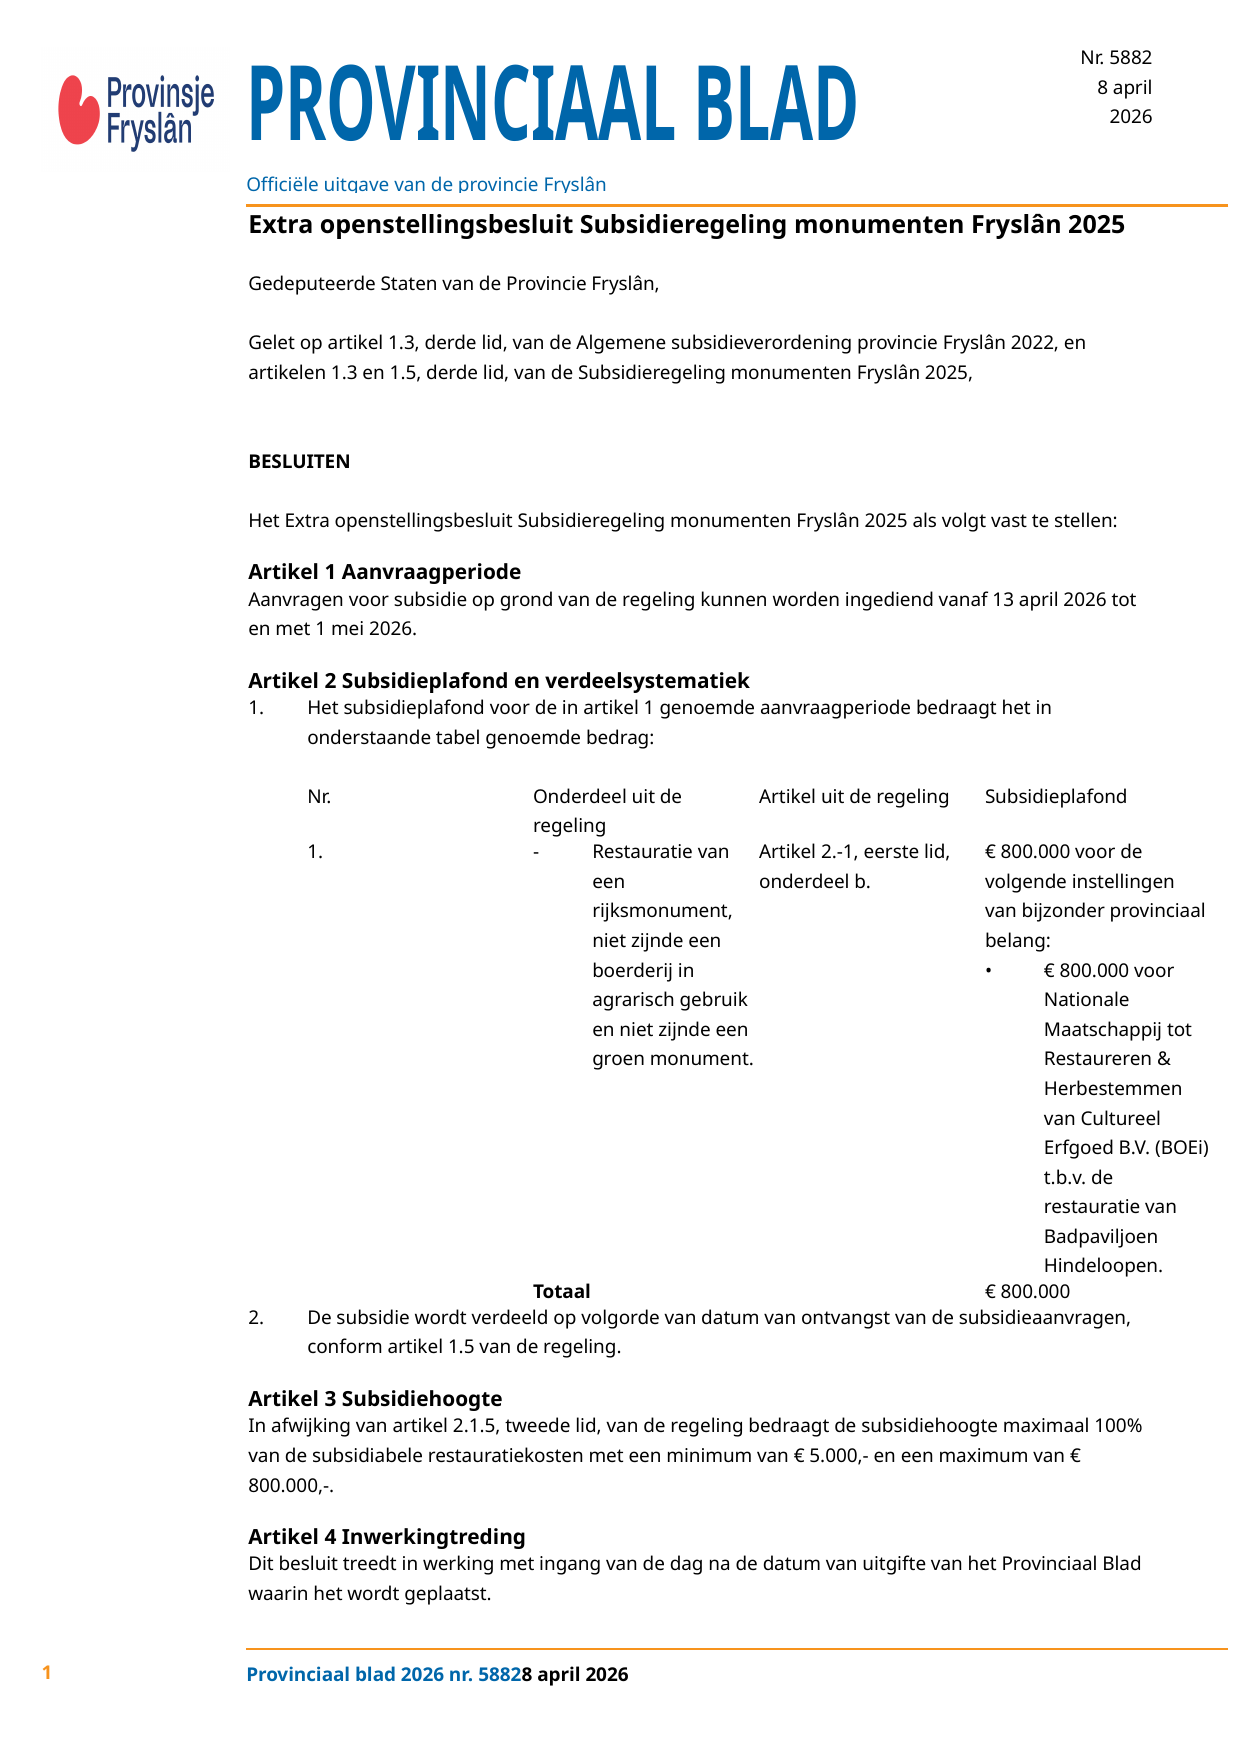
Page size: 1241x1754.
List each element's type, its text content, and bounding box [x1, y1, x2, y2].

table_cell [307, 1278, 533, 1304]
table_header Subsidieplafond [985, 783, 1211, 838]
text BESLUITEN [248, 448, 1152, 473]
text Artikel 2 Subsidieplafond en verdeelsystematiek [248, 666, 1152, 694]
table_cell Artikel 2.-1, eerste lid, onderdeel b. [759, 839, 985, 1278]
text Dit besluit treedt in werking met ingang van de dag na de datum van uitgifte van het Provinciaal Blad waarin het wordt geplaatst. [248, 1551, 1152, 1606]
text Artikel 1 Aanvraagperiode [248, 557, 1152, 586]
text Aanvragen voor subsidie op grond van de regeling kunnen worden ingediend vanaf 13 april 2026 tot en met 1 mei 2026. [248, 586, 1152, 641]
text Gedeputeerde Staten van de Provincie Fryslân, [248, 270, 1152, 296]
table_cell Totaal [533, 1278, 759, 1304]
table_header Artikel uit de regeling [759, 783, 985, 838]
table_cell [307, 839, 533, 1278]
table_cell € 800.000 [985, 1278, 1211, 1304]
text Artikel 3 Subsidiehoogte [248, 1384, 1152, 1413]
text Extra openstellingsbesluit Subsidieregeling monumenten Fryslân 2025 [248, 207, 1152, 241]
list Het subsidieplafond voor de in artikel 1 genoemde aanvraagperiode bedraagt het in onderstaande tabel genoemde bedrag: [248, 694, 1152, 749]
table_header Onderdeel uit de regeling [533, 783, 759, 838]
table_cell Restauratie van een rijksmonument, niet zijnde een boerderij in agrarisch gebruik en niet zijnde een groen monument. [533, 839, 759, 1278]
picture [41, 47, 231, 172]
table_header Nr. [307, 783, 533, 838]
text Gelet op artikel 1.3, derde lid, van de Algemene subsidieverordening provincie Fryslân 2022, en artikelen 1.3 en 1.5, derde lid, van de Subsidieregeling monumenten Fryslân 2025, [248, 329, 1152, 385]
table_cell € 800.000 voor de volgende instellingen van bijzonder provinciaal belang: € 800.000 voor Nationale Maatschappij tot Restaureren & Herbestemmen van Cultureel Erfgoed B.V. (BOEi) t.b.v. de restauratie van Badpaviljoen Hindeloopen. [985, 839, 1211, 1278]
text Artikel 4 Inwerkingtreding [248, 1522, 1152, 1551]
text Het Extra openstellingsbesluit Subsidieregeling monumenten Fryslân 2025 als volgt vast te stellen: [248, 507, 1152, 533]
table_cell [759, 1278, 985, 1304]
text In afwijking van artikel 2.1.5, tweede lid, van de regeling bedraagt de subsidiehoogte maximaal 100% van de subsidiabele restauratiekosten met een minimum van € 5.000,- en een maximum van € 800.000,-. [248, 1413, 1152, 1497]
list De subsidie wordt verdeeld op volgorde van datum van ontvangst van de subsidieaanvragen, conform artikel 1.5 van de regeling. [248, 1304, 1152, 1359]
